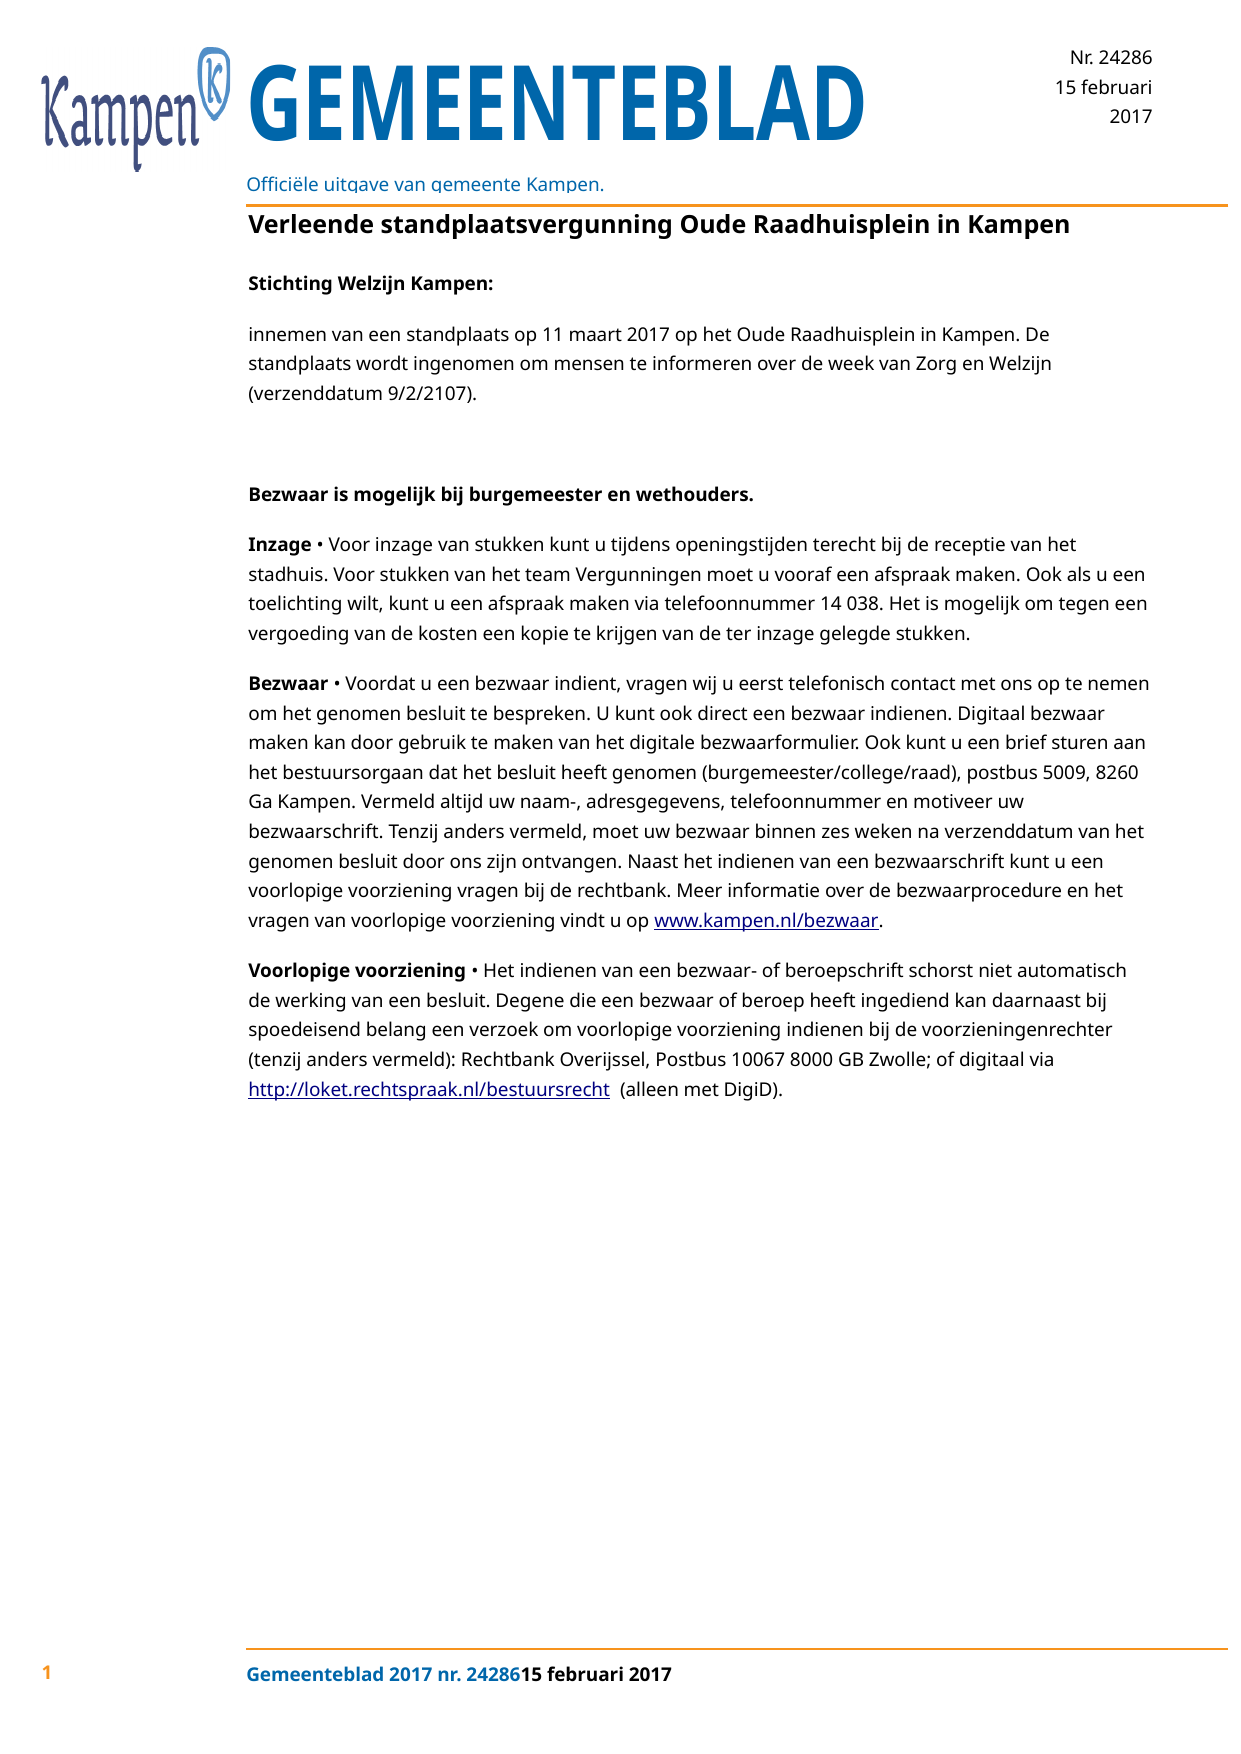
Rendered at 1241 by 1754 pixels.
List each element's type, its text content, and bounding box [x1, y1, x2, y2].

text Bezwaar is mogelijk bij burgemeester en wethouders. [248, 481, 1152, 506]
text Voorlopige voorziening • Het indienen van een bezwaar- of beroepschrift schorst niet automatisch de werking van een besluit. Degene die een bezwaar of beroep heeft ingediend kan daarnaast bij spoedeisend belang een verzoek om voorlopige voorziening indienen bij de voorzieningenrechter (tenzij anders vermeld): Rechtbank Overijssel, Postbus 10067 8000 GB Zwolle; of digitaal via http://loket.rechtspraak.nl/bestuursrecht (alleen met DigiD). [248, 957, 1152, 1101]
text Verleende standplaatsvergunning Oude Raadhuisplein in Kampen [248, 207, 1152, 241]
text innemen van een standplaats op 11 maart 2017 op het Oude Raadhuisplein in Kampen. De standplaats wordt ingenomen om mensen te informeren over de week van Zorg en Welzijn (verzenddatum 9/2/2107). [248, 321, 1152, 406]
picture [41, 47, 231, 172]
text Stichting Welzijn Kampen: [248, 270, 1152, 296]
text Bezwaar • Voordat u een bezwaar indient, vragen wij u eerst telefonisch contact met ons op te nemen om het genomen besluit te bespreken. U kunt ook direct een bezwaar indienen. Digitaal bezwaar maken kan door gebruik te maken van het digitale bezwaarformulier. Ook kunt u een brief sturen aan het bestuursorgaan dat het besluit heeft genomen (burgemeester/college/raad), postbus 5009, 8260 Ga Kampen. Vermeld altijd uw naam-, adresgegevens, telefoonnummer en motiveer uw bezwaarschrift. Tenzij anders vermeld, moet uw bezwaar binnen zes weken na verzenddatum van het genomen besluit door ons zijn ontvangen. Naast het indienen van een bezwaarschrift kunt u een voorlopige voorziening vragen bij de rechtbank. Meer informatie over de bezwaarprocedure en het vragen van voorlopige voorziening vindt u op www.kampen.nl/bezwaar. [248, 670, 1152, 933]
text Inzage • Voor inzage van stukken kunt u tijdens openingstijden terecht bij de receptie van het stadhuis. Voor stukken van het team Vergunningen moet u vooraf een afspraak maken. Ook als u een toelichting wilt, kunt u een afspraak maken via telefoonnummer 14 038. Het is mogelijk om tegen een vergoeding van de kosten een kopie te krijgen van de ter inzage gelegde stukken. [248, 531, 1152, 646]
